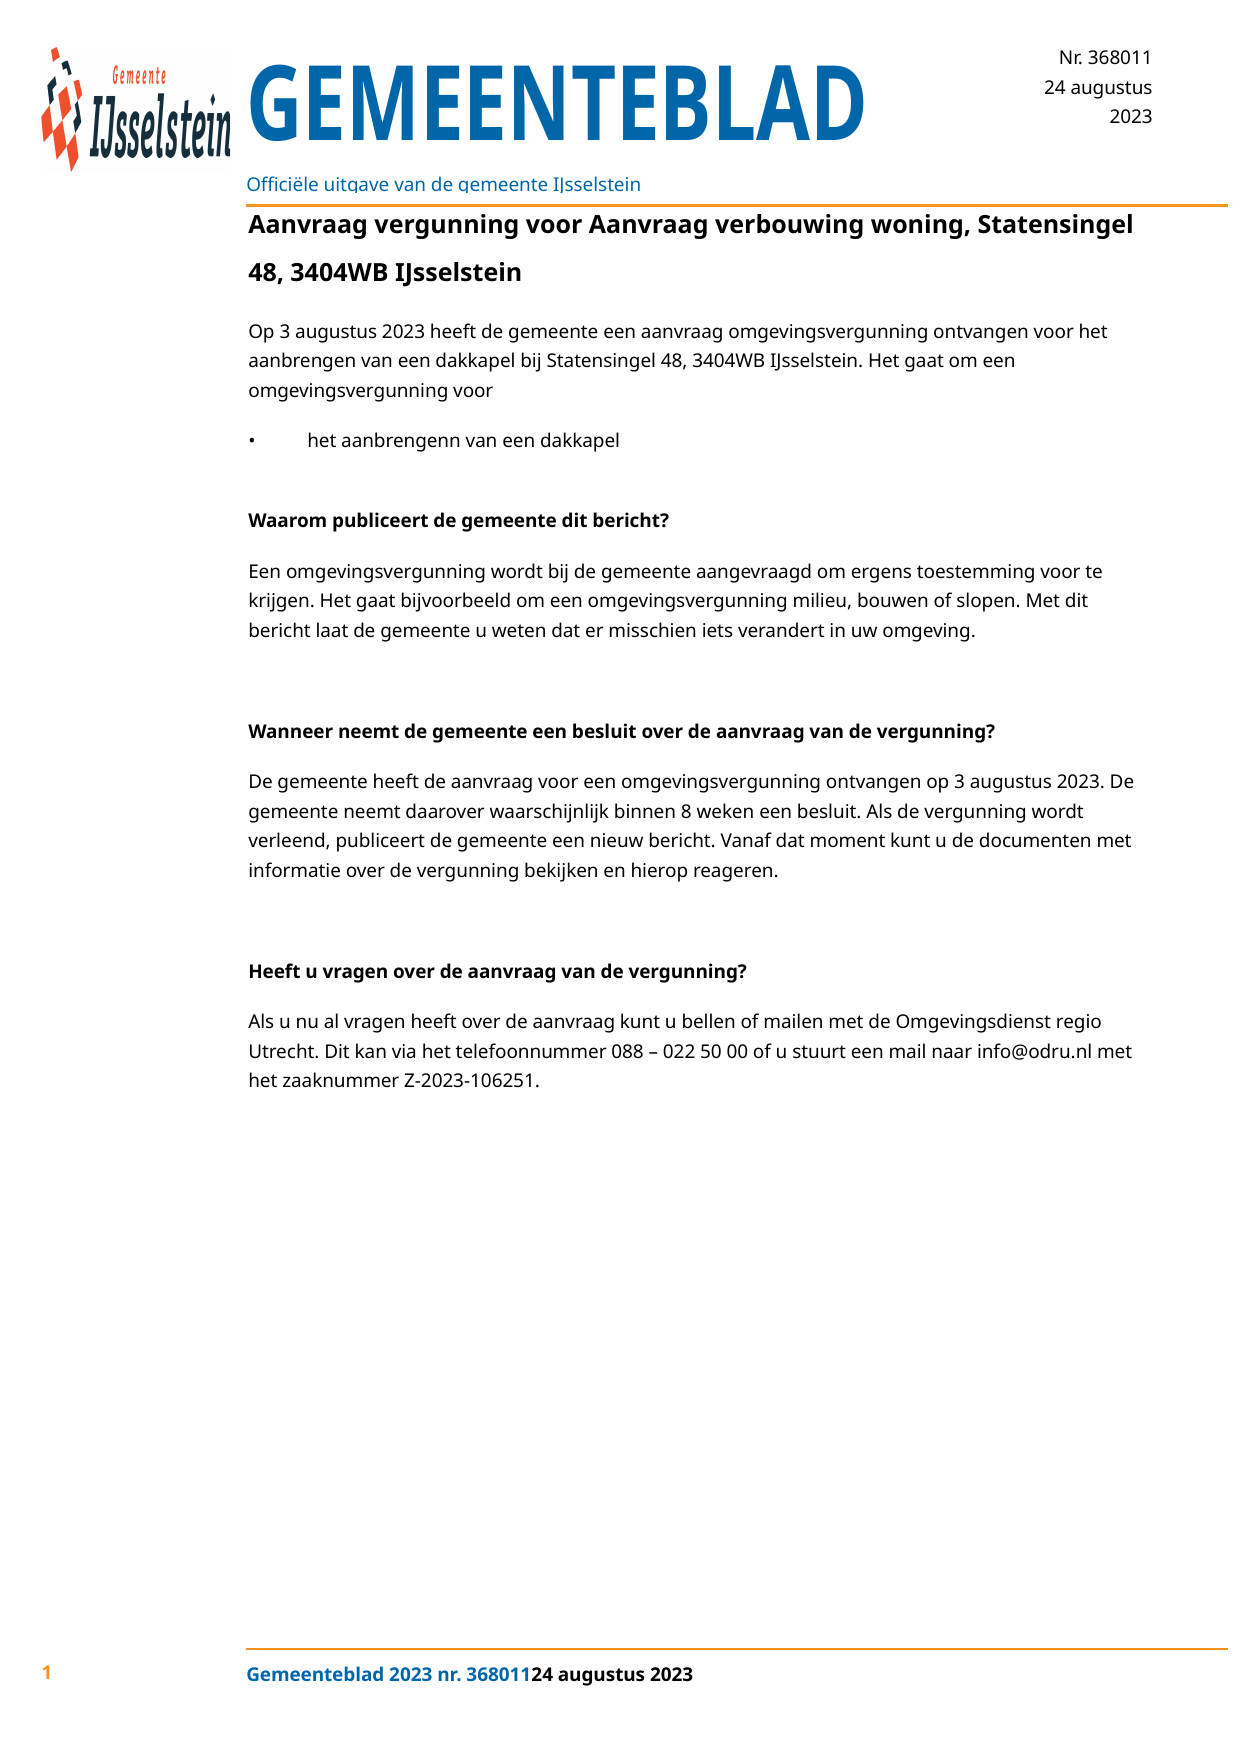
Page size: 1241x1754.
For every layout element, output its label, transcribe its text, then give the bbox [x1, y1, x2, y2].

text De gemeente heeft de aanvraag voor een omgevingsvergunning ontvangen op 3 augustus 2023. De gemeente neemt daarover waarschijnlijk binnen 8 weken een besluit. Als de vergunning wordt verleend, publiceert de gemeente een nieuw bericht. Vanaf dat moment kunt u de documenten met informatie over de vergunning bekijken en hierop reageren. [248, 768, 1152, 883]
text Aanvraag vergunning voor Aanvraag verbouwing woning, Statensingel 48, 3404WB IJsselstein [248, 207, 1152, 288]
picture [41, 47, 231, 172]
list het aanbrengenn van een dakkapel [248, 427, 1152, 453]
text Wanneer neemt de gemeente een besluit over de aanvraag van de vergunning? [248, 718, 1152, 744]
text Waarom publiceert de gemeente dit bericht? [248, 507, 1152, 533]
text Op 3 augustus 2023 heeft de gemeente een aanvraag omgevingsvergunning ontvangen voor het aanbrengen van een dakkapel bij Statensingel 48, 3404WB IJsselstein. Het gaat om een omgevingsvergunning voor [248, 318, 1152, 403]
text Heeft u vragen over de aanvraag van de vergunning? [248, 958, 1152, 984]
text Als u nu al vragen heeft over de aanvraag kunt u bellen of mailen met de Omgevingsdienst regio Utrecht. Dit kan via het telefoonnummer 088 – 022 50 00 of u stuurt een mail naar info@odru.nl met het zaaknummer Z-2023-106251. [248, 1008, 1152, 1093]
text Een omgevingsvergunning wordt bij de gemeente aangevraagd om ergens toestemming voor te krijgen. Het gaat bijvoorbeeld om een omgevingsvergunning milieu, bouwen of slopen. Met dit bericht laat de gemeente u weten dat er misschien iets verandert in uw omgeving. [248, 558, 1152, 643]
